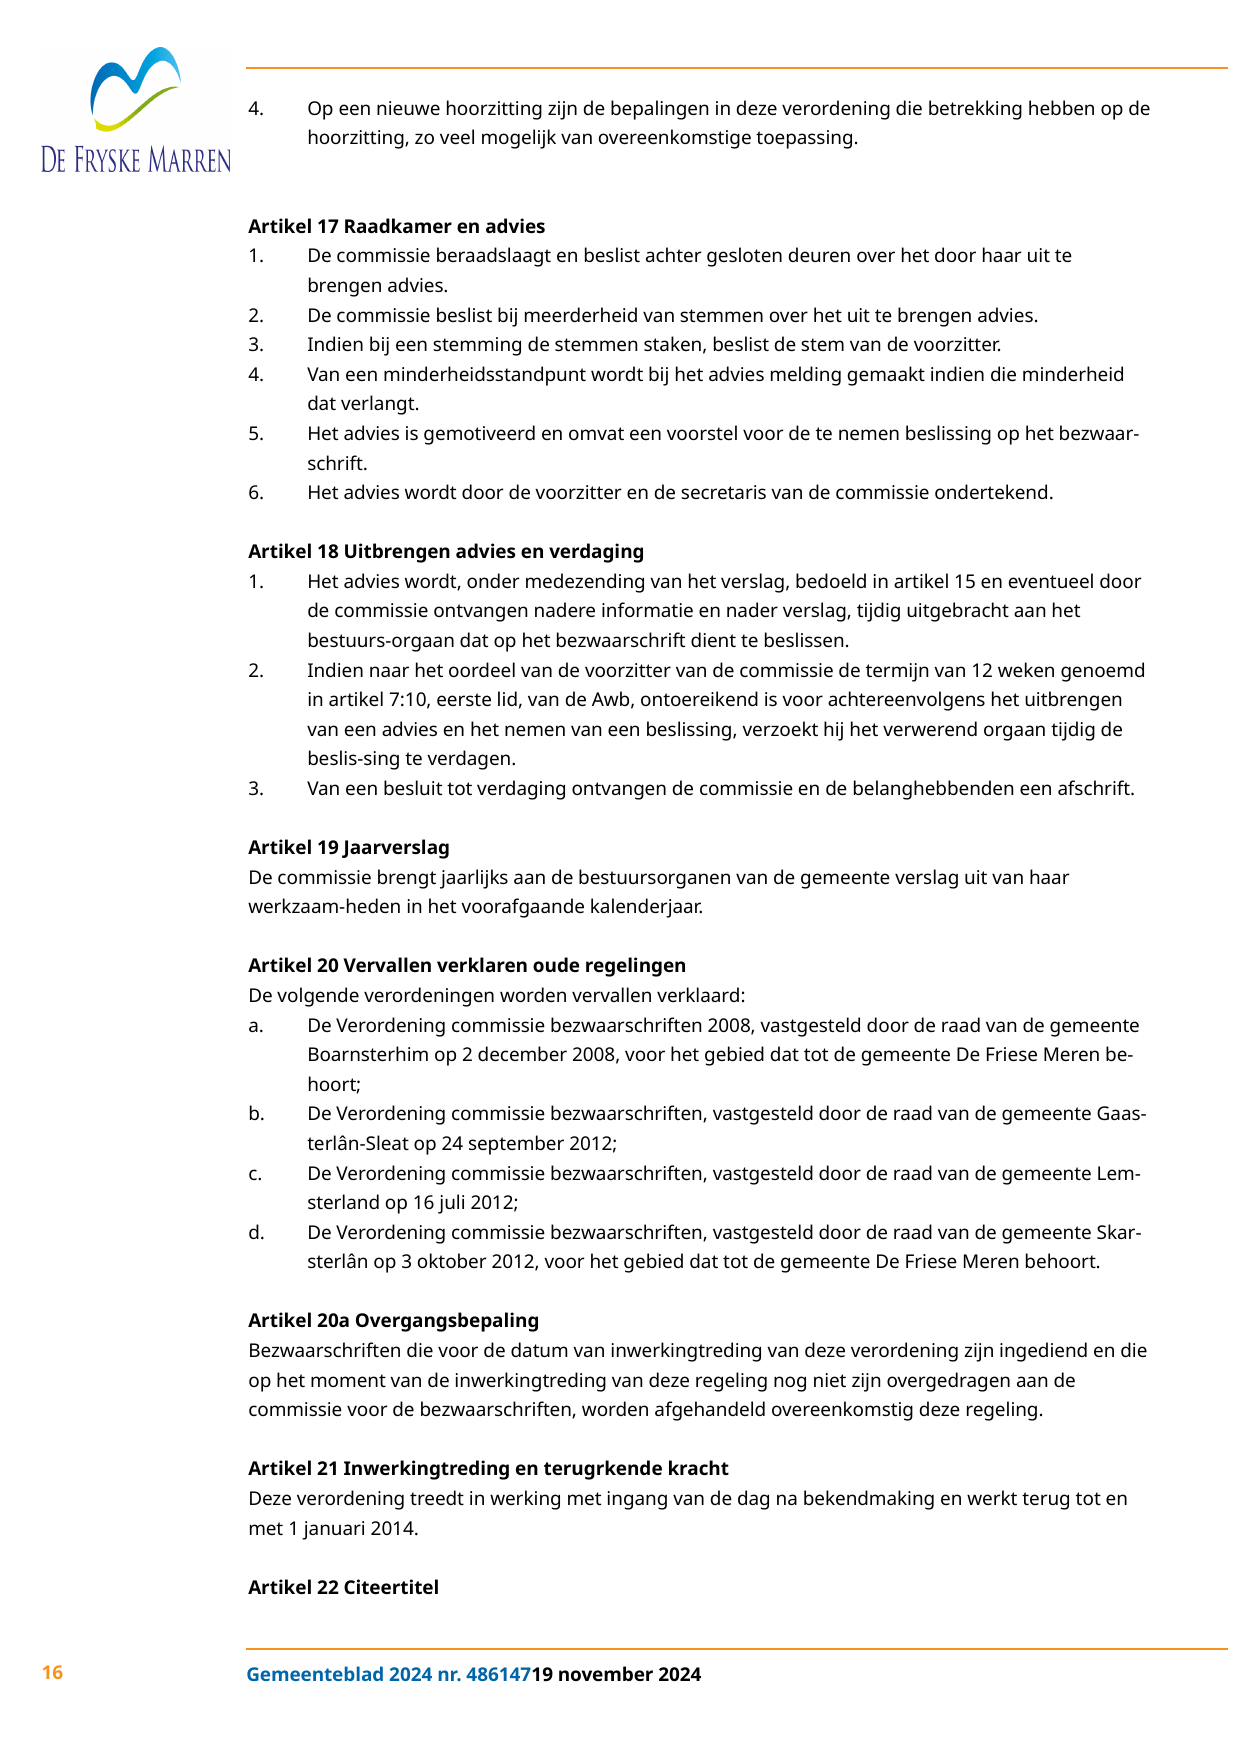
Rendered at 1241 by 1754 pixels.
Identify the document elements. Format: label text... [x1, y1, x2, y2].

text Artikel 17 Raadkamer en advies [248, 213, 1152, 239]
text Artikel 20a Overgangsbepaling [248, 1308, 1152, 1333]
text Artikel 20 Vervallen verklaren oude regelingen [248, 953, 1152, 978]
text De volgende verordeningen worden vervallen verklaard: [248, 982, 1152, 1008]
text De commissie brengt jaarlijks aan de bestuursorganen van de gemeente verslag uit van haar werkzaam-heden in het voorafgaande kalenderjaar. [248, 864, 1152, 919]
text Artikel 19 Jaarverslag [248, 834, 1152, 860]
text Deze verordening treedt in werking met ingang van de dag na bekendmaking en werkt terug tot en met 1 januari 2014. [248, 1485, 1152, 1541]
list De Verordening commissie bezwaarschriften, vastgesteld door de raad van de gemeente Lem-sterland op 16 juli 2012; [248, 1160, 1152, 1215]
list Indien naar het oordeel van de voorzitter van de commissie de termijn van 12 weken genoemd in artikel 7:10, eerste lid, van de Awb, ontoereikend is voor achtereenvolgens het uitbrengen van een advies en het nemen van een beslissing, verzoekt hij het verwerend orgaan tijdig de beslis-sing te verdagen. [248, 657, 1152, 771]
list Het advies is gemotiveerd en omvat een voorstel voor de te nemen beslissing op het bezwaar-schrift. [248, 420, 1152, 476]
list Op een nieuwe hoorzitting zijn de bepalingen in deze verordening die betrekking hebben op de hoorzitting, zo veel mogelijk van overeenkomstige toepassing. [248, 95, 1152, 150]
picture [41, 47, 231, 172]
list Van een minderheidsstandpunt wordt bij het advies melding gemaakt indien die minderheid dat verlangt. [248, 361, 1152, 416]
text Artikel 18 Uitbrengen advies en verdaging [248, 538, 1152, 564]
list De Verordening commissie bezwaarschriften 2008, vastgesteld door de raad van de gemeente Boarnsterhim op 2 december 2008, voor het gebied dat tot de gemeente De Friese Meren be-hoort; [248, 1012, 1152, 1097]
list De commissie beslist bij meerderheid van stemmen over het uit te brengen advies. [248, 302, 1152, 328]
text Artikel 21 Inwerkingtreding en terugrkende kracht [248, 1456, 1152, 1481]
list Het advies wordt door de voorzitter en de secretaris van de commissie ondertekend. [248, 479, 1152, 505]
text Artikel 22 Citeertitel [248, 1574, 1152, 1600]
list Van een besluit tot verdaging ontvangen de commissie en de belanghebbenden een afschrift. [248, 775, 1152, 801]
list De Verordening commissie bezwaarschriften, vastgesteld door de raad van de gemeente Skar-sterlân op 3 oktober 2012, voor het gebied dat tot de gemeente De Friese Meren behoort. [248, 1219, 1152, 1274]
list Indien bij een stemming de stemmen staken, beslist de stem van de voorzitter. [248, 331, 1152, 357]
list De Verordening commissie bezwaarschriften, vastgesteld door de raad van de gemeente Gaas-terlân-Sleat op 24 september 2012; [248, 1101, 1152, 1156]
list Het advies wordt, onder medezending van het verslag, bedoeld in artikel 15 en eventueel door de commissie ontvangen nadere informatie en nader verslag, tijdig uitgebracht aan het bestuurs-orgaan dat op het bezwaarschrift dient te beslissen. [248, 568, 1152, 653]
text Bezwaarschriften die voor de datum van inwerkingtreding van deze verordening zijn ingediend en die op het moment van de inwerkingtreding van deze regeling nog niet zijn overgedragen aan de commissie voor de bezwaarschriften, worden afgehandeld overeenkomstig deze regeling. [248, 1337, 1152, 1422]
list De commissie beraadslaagt en beslist achter gesloten deuren over het door haar uit te brengen advies. [248, 243, 1152, 298]
